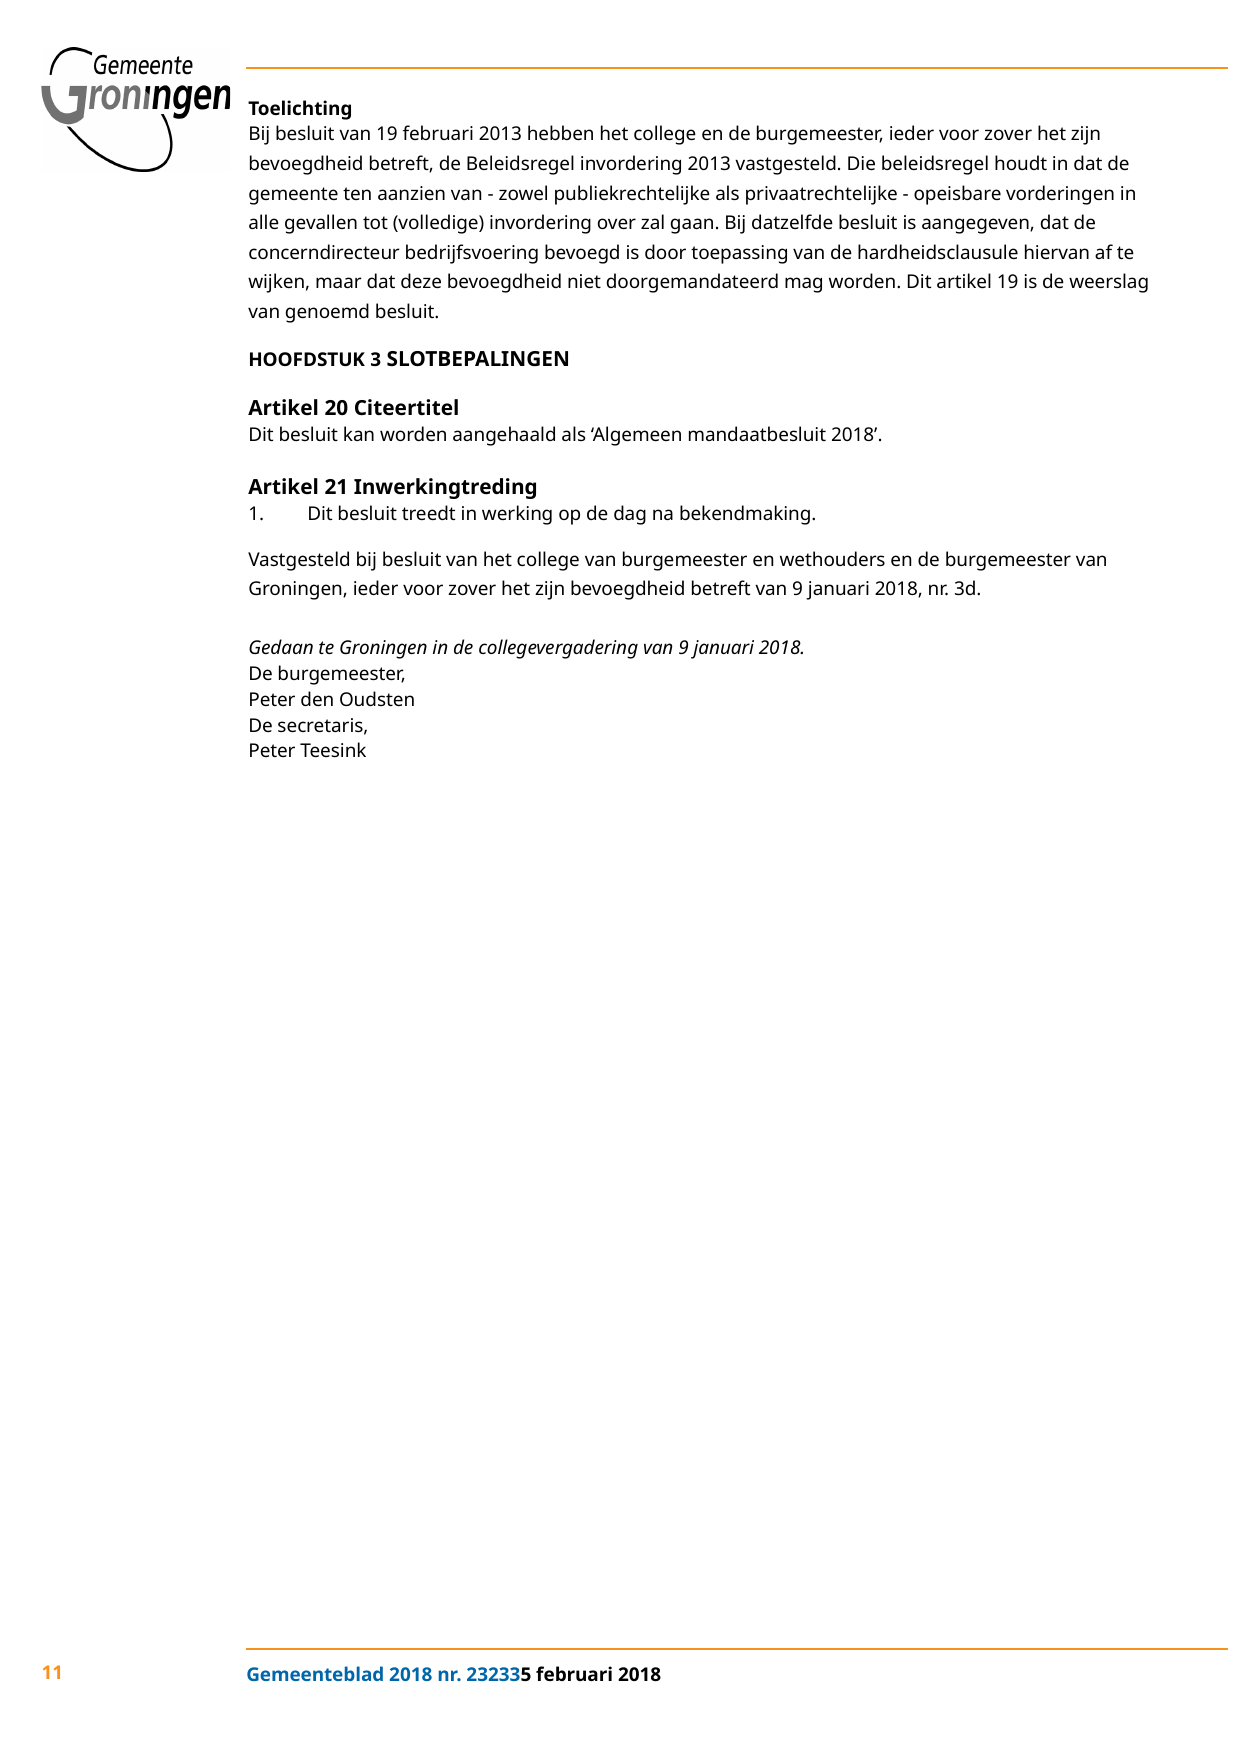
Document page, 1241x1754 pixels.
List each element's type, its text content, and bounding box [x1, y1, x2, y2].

text Toelichting [248, 95, 1152, 121]
text De secretaris, [248, 712, 1152, 737]
text Bij besluit van 19 februari 2013 hebben het college en de burgemeester, ieder voor zover het zijn bevoegdheid betreft, de Beleidsregel invordering 2013 vastgesteld. Die beleidsregel houdt in dat de gemeente ten aanzien van - zowel publiekrechtelijke als privaatrechtelijke - opeisbare vorderingen in alle gevallen tot (volledige) invordering over zal gaan. Bij datzelfde besluit is aangegeven, dat de concerndirecteur bedrijfsvoering bevoegd is door toepassing van de hardheidsclausule hiervan af te wijken, maar dat deze bevoegdheid niet doorgemandateerd mag worden. Dit artikel 19 is de weerslag van genoemd besluit. [248, 121, 1152, 324]
text De burgemeester, [248, 660, 1152, 686]
text Peter den Oudsten [248, 686, 1152, 712]
text Peter Teesink [248, 737, 1152, 763]
text Artikel 21 Inwerkingtreding [248, 472, 1152, 500]
text HOOFDSTUK 3 SLOTBEPALINGEN [248, 344, 1152, 372]
text Dit besluit kan worden aangehaald als ‘Algemeen mandaatbesluit 2018’. [248, 421, 1152, 447]
text Gedaan te Groningen in de collegevergadering van 9 januari 2018. [248, 634, 1152, 660]
picture [41, 47, 231, 172]
text Artikel 20 Citeertitel [248, 393, 1152, 421]
text Vastgesteld bij besluit van het college van burgemeester en wethouders en de burgemeester van Groningen, ieder voor zover het zijn bevoegdheid betreft van 9 januari 2018, nr. 3d. [248, 546, 1152, 601]
list Dit besluit treedt in werking op de dag na bekendmaking. [248, 500, 1152, 526]
